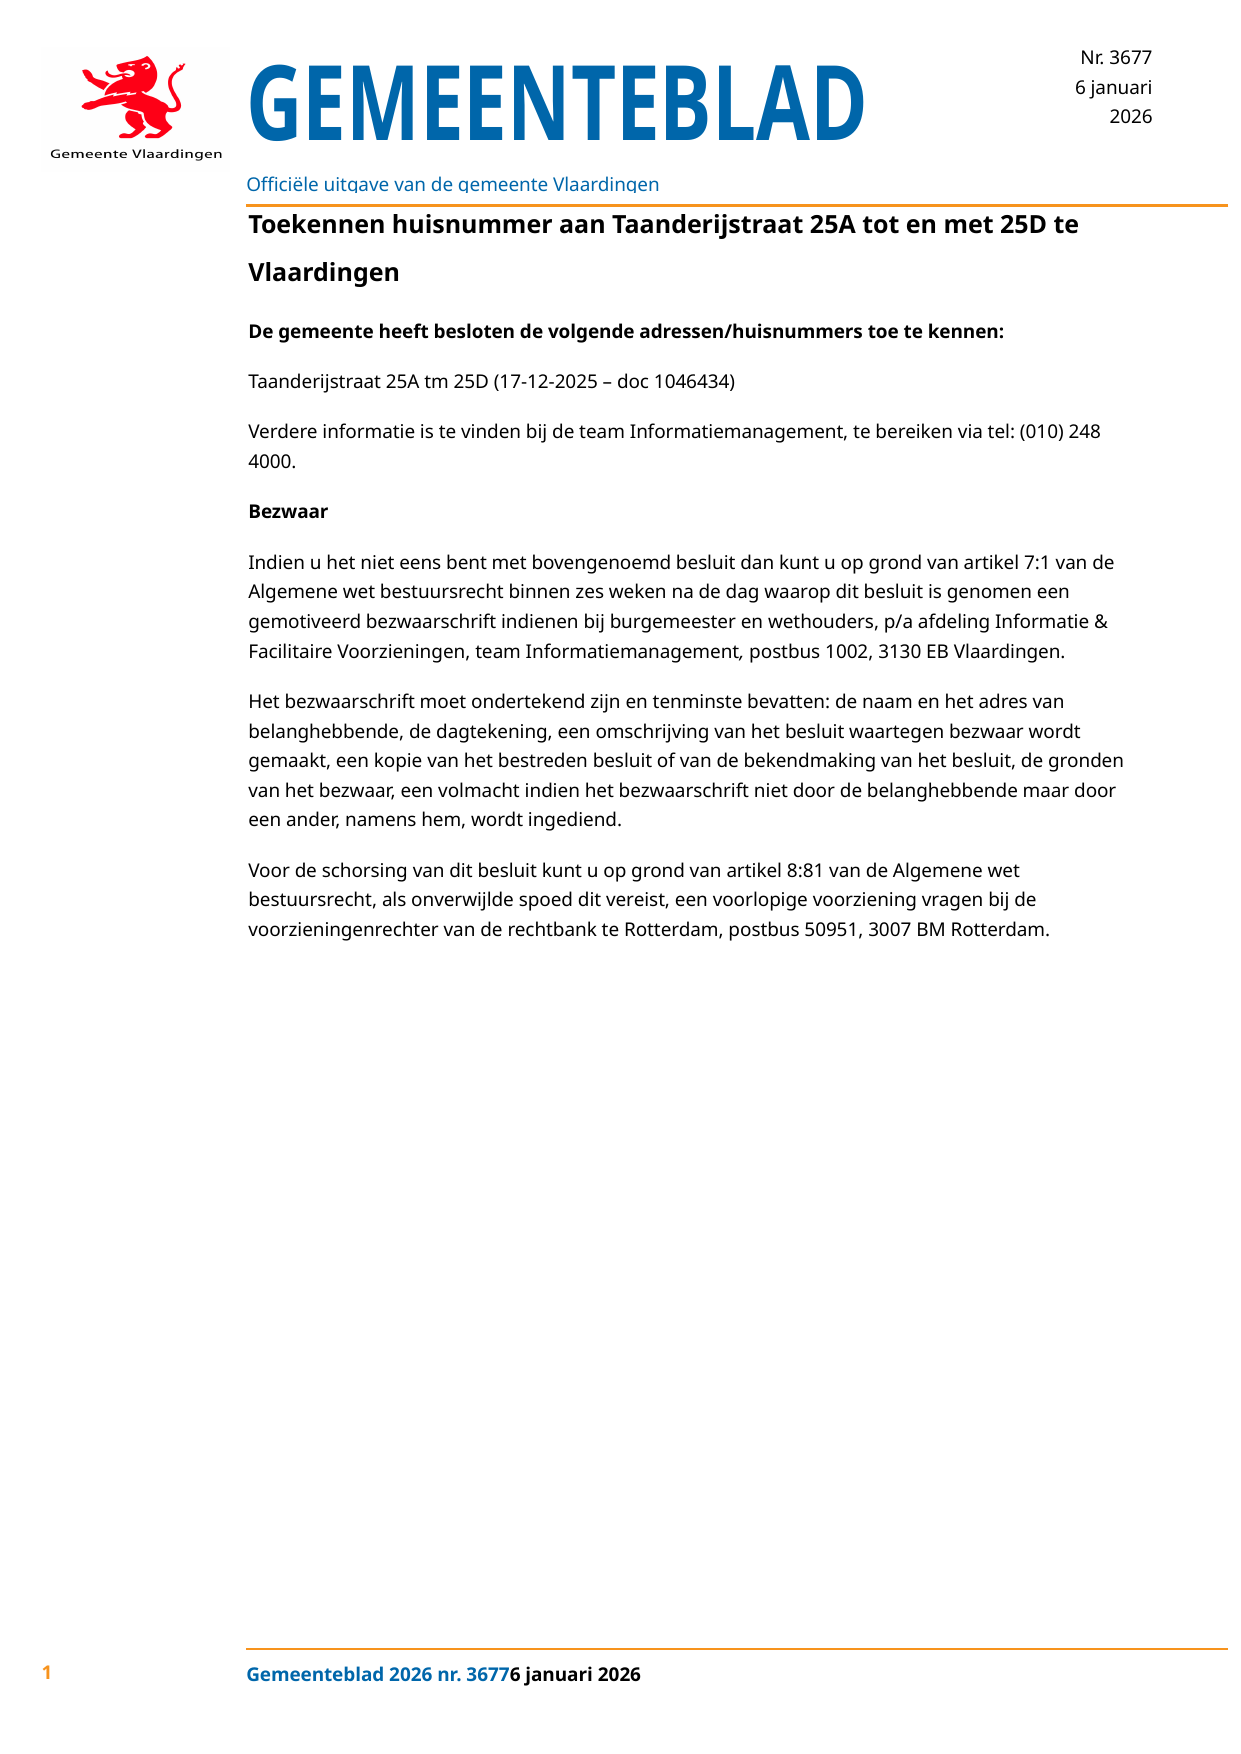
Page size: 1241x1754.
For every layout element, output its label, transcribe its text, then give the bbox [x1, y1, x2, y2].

text De gemeente heeft besloten de volgende adressen/huisnummers toe te kennen: [248, 318, 1152, 344]
picture [41, 47, 231, 172]
text Voor de schorsing van dit besluit kunt u op grond van artikel 8:81 van de Algemene wet bestuursrecht, als onverwijlde spoed dit vereist, een voorlopige voorziening vragen bij de voorzieningenrechter van de rechtbank te Rotterdam, postbus 50951, 3007 BM Rotterdam. [248, 857, 1152, 942]
text Verdere informatie is te vinden bij de team Informatiemanagement, te bereiken via tel: (010) 248 4000. [248, 419, 1152, 474]
text Bezwaar [248, 499, 1152, 524]
text Taanderijstraat 25A tm 25D (17-12-2025 – doc 1046434) [248, 368, 1152, 394]
text Toekennen huisnummer aan Taanderijstraat 25A tot en met 25D te Vlaardingen [248, 207, 1152, 288]
text Indien u het niet eens bent met bovengenoemd besluit dan kunt u op grond van artikel 7:1 van de Algemene wet bestuursrecht binnen zes weken na de dag waarop dit besluit is genomen een gemotiveerd bezwaarschrift indienen bij burgemeester en wethouders, p/a afdeling Informatie & Facilitaire Voorzieningen, team Informatiemanagement, postbus 1002, 3130 EB Vlaardingen. [248, 549, 1152, 664]
text Het bezwaarschrift moet ondertekend zijn en tenminste bevatten: de naam en het adres van belanghebbende, de dagtekening, een omschrijving van het besluit waartegen bezwaar wordt gemaakt, een kopie van het bestreden besluit of van de bekendmaking van het besluit, de gronden van het bezwaar, een volmacht indien het bezwaarschrift niet door de belanghebbende maar door een ander, namens hem, wordt ingediend. [248, 688, 1152, 832]
